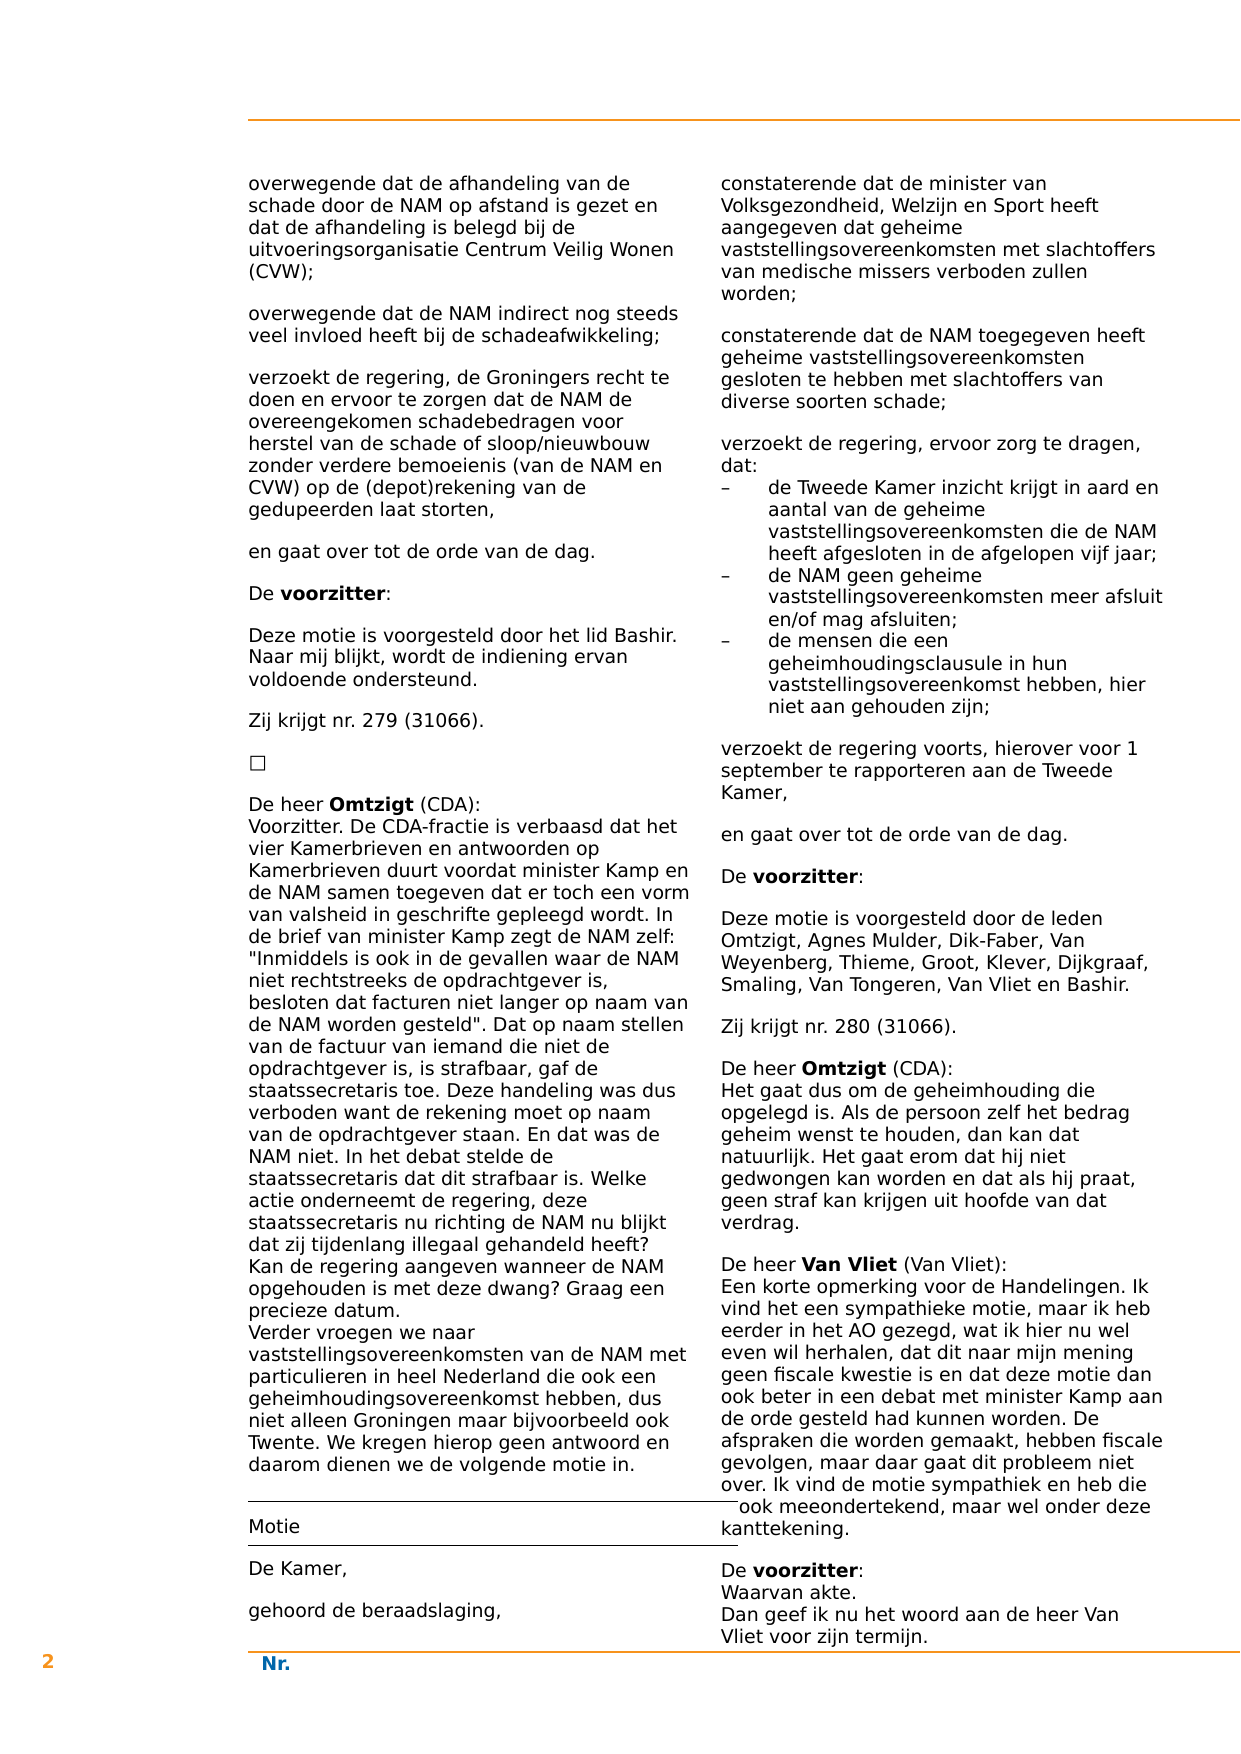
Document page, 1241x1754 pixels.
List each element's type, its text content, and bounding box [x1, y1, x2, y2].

text De heer Van Vliet (Van Vliet): [721, 1254, 1163, 1276]
text en gaat over tot de orde van de dag. [248, 541, 691, 562]
text Verder vroegen we naar vaststellingsovereenkomsten van de NAM met particulieren in heel Nederland die ook een geheimhoudingsovereenkomst hebben, dus niet alleen Groningen maar bijvoorbeeld ook Twente. We kregen hierop geen antwoord en daarom dienen we de volgende motie in. [248, 1322, 691, 1476]
text constaterende dat de NAM toegegeven heeft geheime vaststellingsovereenkomsten gesloten te hebben met slachtoffers van diverse soorten schade; [721, 325, 1163, 413]
text De heer Omtzigt (CDA): [248, 794, 691, 816]
text Waarvan akte. [721, 1582, 1163, 1604]
text Dan geef ik nu het woord aan de heer Van Vliet voor zijn termijn. [721, 1604, 1163, 1648]
text constaterende dat de minister van Volksgezondheid, Welzijn en Sport heeft aangegeven dat geheime vaststellingsovereenkomsten met slachtoffers van medische missers verboden zullen worden; [721, 173, 1163, 305]
text ⬜ [248, 752, 691, 774]
text Zij krijgt nr. 279 (31066). [248, 710, 691, 732]
text verzoekt de regering, ervoor zorg te dragen, dat: [721, 433, 1163, 477]
text Deze motie is voorgesteld door de leden Omtzigt, Agnes Mulder, Dik-Faber, Van Weyenberg, Thieme, Groot, Klever, Dijkgraaf, Smaling, Van Tongeren, Van Vliet en Bashir. [721, 908, 1163, 996]
text De voorzitter: [721, 866, 1163, 888]
text Het gaat dus om de geheimhouding die opgelegd is. Als de persoon zelf het bedrag geheim wenst te houden, dan kan dat natuurlijk. Het gaat erom dat hij niet gedwongen kan worden en dat als hij praat, geen straf kan krijgen uit hoofde van dat verdrag. [721, 1080, 1163, 1234]
text Zij krijgt nr. 280 (31066). [721, 1016, 1163, 1038]
text overwegende dat de NAM indirect nog steeds veel invloed heeft bij de schadeafwikkeling; [248, 303, 691, 347]
text De voorzitter: [721, 1560, 1163, 1582]
list de NAM geen geheime vaststellingsovereenkomsten meer afsluit en/of mag afsluiten; [721, 564, 1163, 630]
text Voorzitter. De CDA-fractie is verbaasd dat het vier Kamerbrieven en antwoorden op Kamerbrieven duurt voordat minister Kamp en de NAM samen toegeven dat er toch een vorm van valsheid in geschrifte gepleegd wordt. In de brief van minister Kamp zegt de NAM zelf: "Inmiddels is ook in de gevallen waar de NAM niet rechtstreeks de opdrachtgever is, besloten dat facturen niet langer op naam van de NAM worden gesteld". Dat op naam stellen van de factuur van iemand die niet de opdrachtgever is, is strafbaar, gaf de staatssecretaris toe. Deze handeling was dus verboden want de rekening moet op naam van de opdrachtgever staan. En dat was de NAM niet. In het debat stelde de staatssecretaris dat dit strafbaar is. Welke actie onderneemt de regering, deze staatssecretaris nu richting de NAM nu blijkt dat zij tijdenlang illegaal gehandeld heeft? Kan de regering aangeven wanneer de NAM opgehouden is met deze dwang? Graag een precieze datum. [248, 816, 691, 1322]
text De voorzitter: [248, 582, 691, 604]
text verzoekt de regering, de Groningers recht te doen en ervoor te zorgen dat de NAM de overeengekomen schadebedragen voor herstel van de schade of sloop/nieuwbouw zonder verdere bemoeienis (van de NAM en CVW) op de (depot)rekening van de gedupeerden laat storten, [248, 367, 691, 521]
text Motie [248, 1516, 691, 1538]
list de mensen die een geheimhoudingsclausule in hun vaststellingsovereenkomst hebben, hier niet aan gehouden zijn; [721, 630, 1163, 718]
text en gaat over tot de orde van de dag. [721, 824, 1163, 846]
text Een korte opmerking voor de Handelingen. Ik vind het een sympathieke motie, maar ik heb eerder in het AO gezegd, wat ik hier nu wel even wil herhalen, dat dit naar mijn mening geen fiscale kwestie is en dat deze motie dan ook beter in een debat met minister Kamp aan de orde gesteld had kunnen worden. De afspraken die worden gemaakt, hebben fiscale gevolgen, maar daar gaat dit probleem niet over. Ik vind de motie sympathiek en heb die ook meeondertekend, maar wel onder deze kanttekening. [721, 1276, 1163, 1540]
text verzoekt de regering voorts, hierover voor 1 september te rapporteren aan de Tweede Kamer, [721, 738, 1163, 804]
list de Tweede Kamer inzicht krijgt in aard en aantal van de geheime vaststellingsovereenkomsten die de NAM heeft afgesloten in de afgelopen vijf jaar; [721, 477, 1163, 564]
text gehoord de beraadslaging, [248, 1599, 691, 1622]
text Deze motie is voorgesteld door het lid Bashir. Naar mij blijkt, wordt de indiening ervan voldoende ondersteund. [248, 624, 691, 690]
text De Kamer, [248, 1558, 691, 1579]
text overwegende dat de afhandeling van de schade door de NAM op afstand is gezet en dat de afhandeling is belegd bij de uitvoeringsorganisatie Centrum Veilig Wonen (CVW); [248, 173, 691, 283]
text De heer Omtzigt (CDA): [721, 1058, 1163, 1080]
